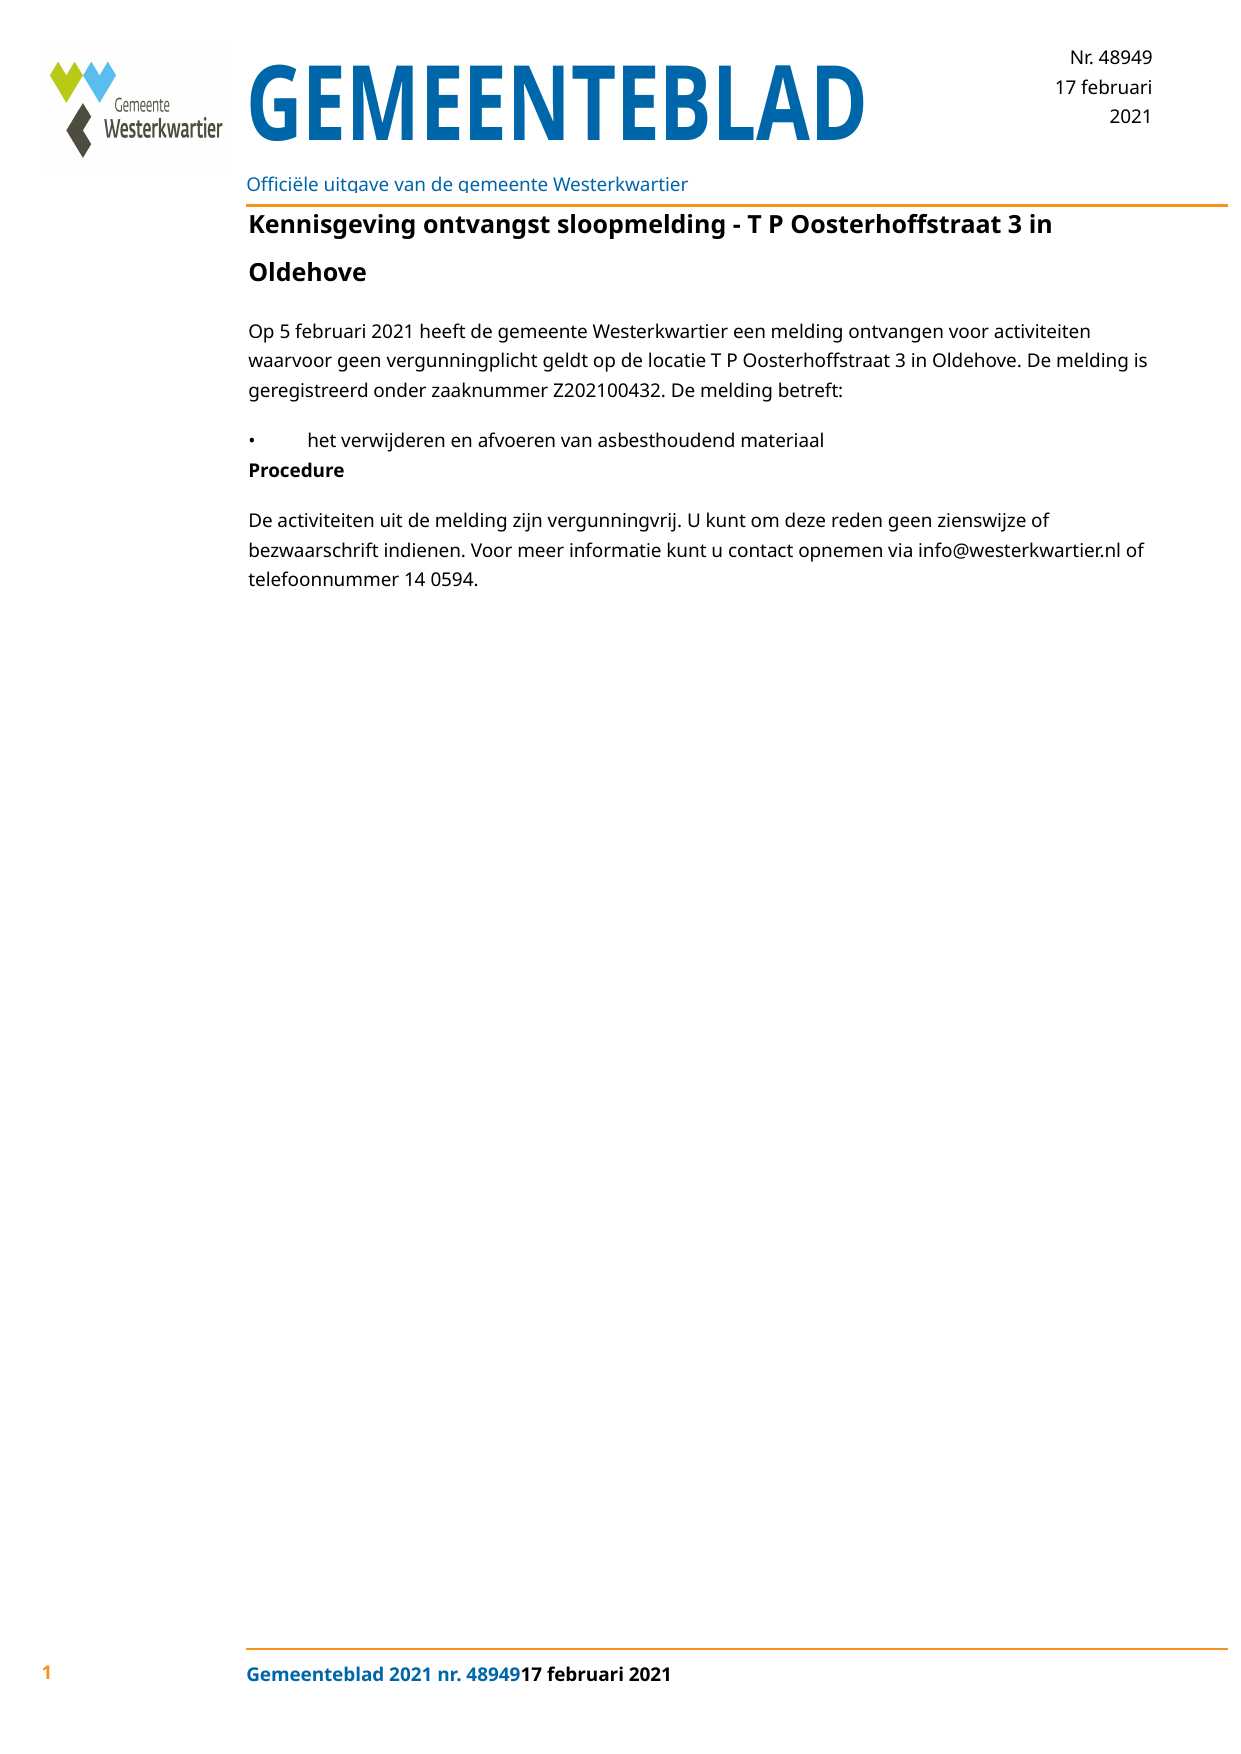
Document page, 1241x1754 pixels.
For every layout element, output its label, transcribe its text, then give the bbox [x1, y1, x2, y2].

list het verwijderen en afvoeren van asbesthoudend materiaal [248, 427, 1152, 453]
text Procedure [248, 457, 1152, 483]
text De activiteiten uit de melding zijn vergunningvrij. U kunt om deze reden geen zienswijze of bezwaarschrift indienen. Voor meer informatie kunt u contact opnemen via info@westerkwartier.nl of telefoonnummer 14 0594. [248, 507, 1152, 592]
text Op 5 februari 2021 heeft de gemeente Westerkwartier een melding ontvangen voor activiteiten waarvoor geen vergunningplicht geldt op de locatie T P Oosterhoffstraat 3 in Oldehove. De melding is geregistreerd onder zaaknummer Z202100432. De melding betreft: [248, 318, 1152, 403]
picture [41, 47, 231, 172]
text Kennisgeving ontvangst sloopmelding - T P Oosterhoffstraat 3 in Oldehove [248, 207, 1152, 288]
